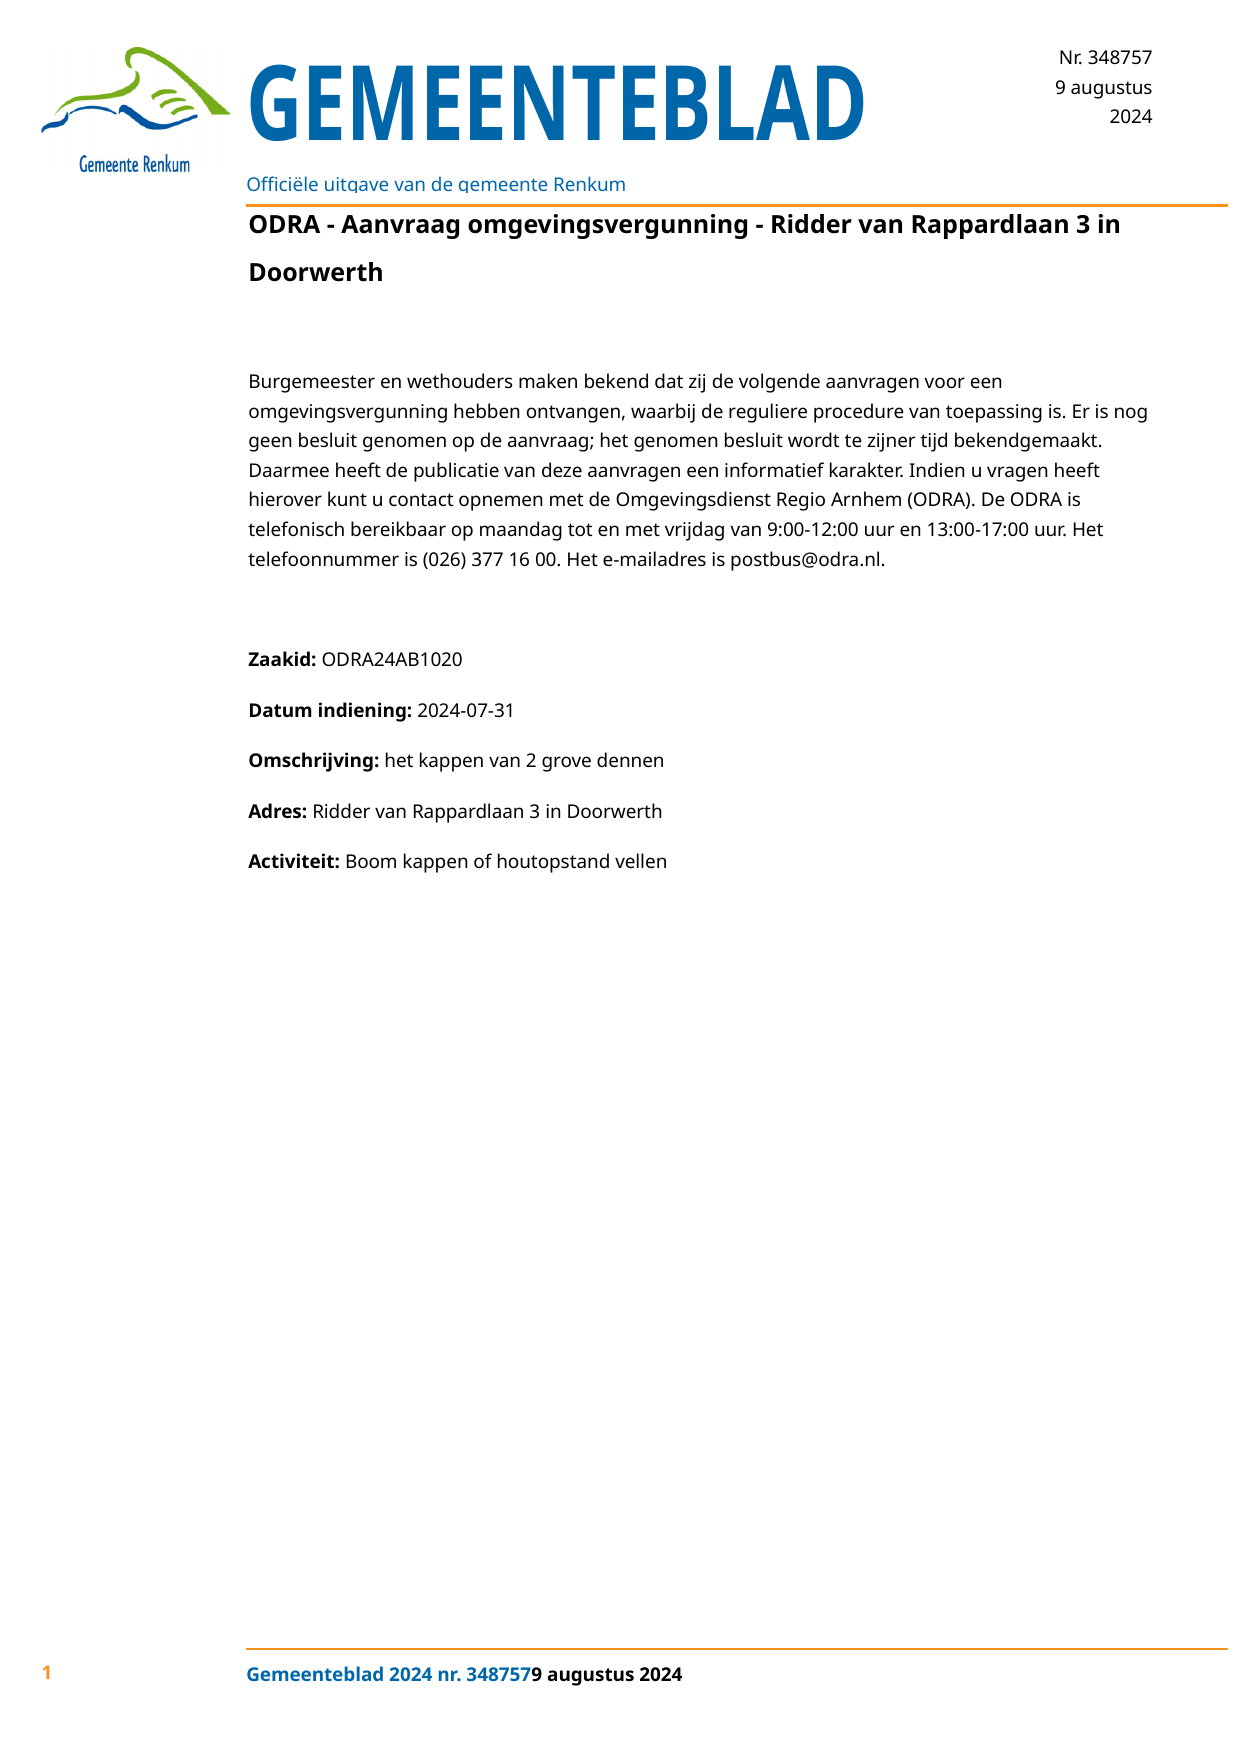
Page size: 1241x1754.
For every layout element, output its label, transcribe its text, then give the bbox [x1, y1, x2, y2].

text Zaakid: ODRA24AB1020 [248, 647, 1152, 672]
text Omschrijving: het kappen van 2 grove dennen [248, 747, 1152, 773]
picture [41, 47, 231, 172]
text Burgemeester en wethouders maken bekend dat zij de volgende aanvragen voor een omgevingsvergunning hebben ontvangen, waarbij de reguliere procedure van toepassing is. Er is nog geen besluit genomen op de aanvraag; het genomen besluit wordt te zijner tijd bekendgemaakt. Daarmee heeft de publicatie van deze aanvragen een informatief karakter. Indien u vragen heeft hierover kunt u contact opnemen met de Omgevingsdienst Regio Arnhem (ODRA). De ODRA is telefonisch bereikbaar op maandag tot en met vrijdag van 9:00-12:00 uur en 13:00-17:00 uur. Het telefoonnummer is (026) 377 16 00. Het e-mailadres is postbus@odra.nl. [248, 368, 1152, 572]
text Activiteit: Boom kappen of houtopstand vellen [248, 848, 1152, 874]
text Adres: Ridder van Rappardlaan 3 in Doorwerth [248, 798, 1152, 824]
text ODRA - Aanvraag omgevingsvergunning - Ridder van Rappardlaan 3 in Doorwerth [248, 207, 1152, 288]
text Datum indiening: 2024-07-31 [248, 697, 1152, 723]
